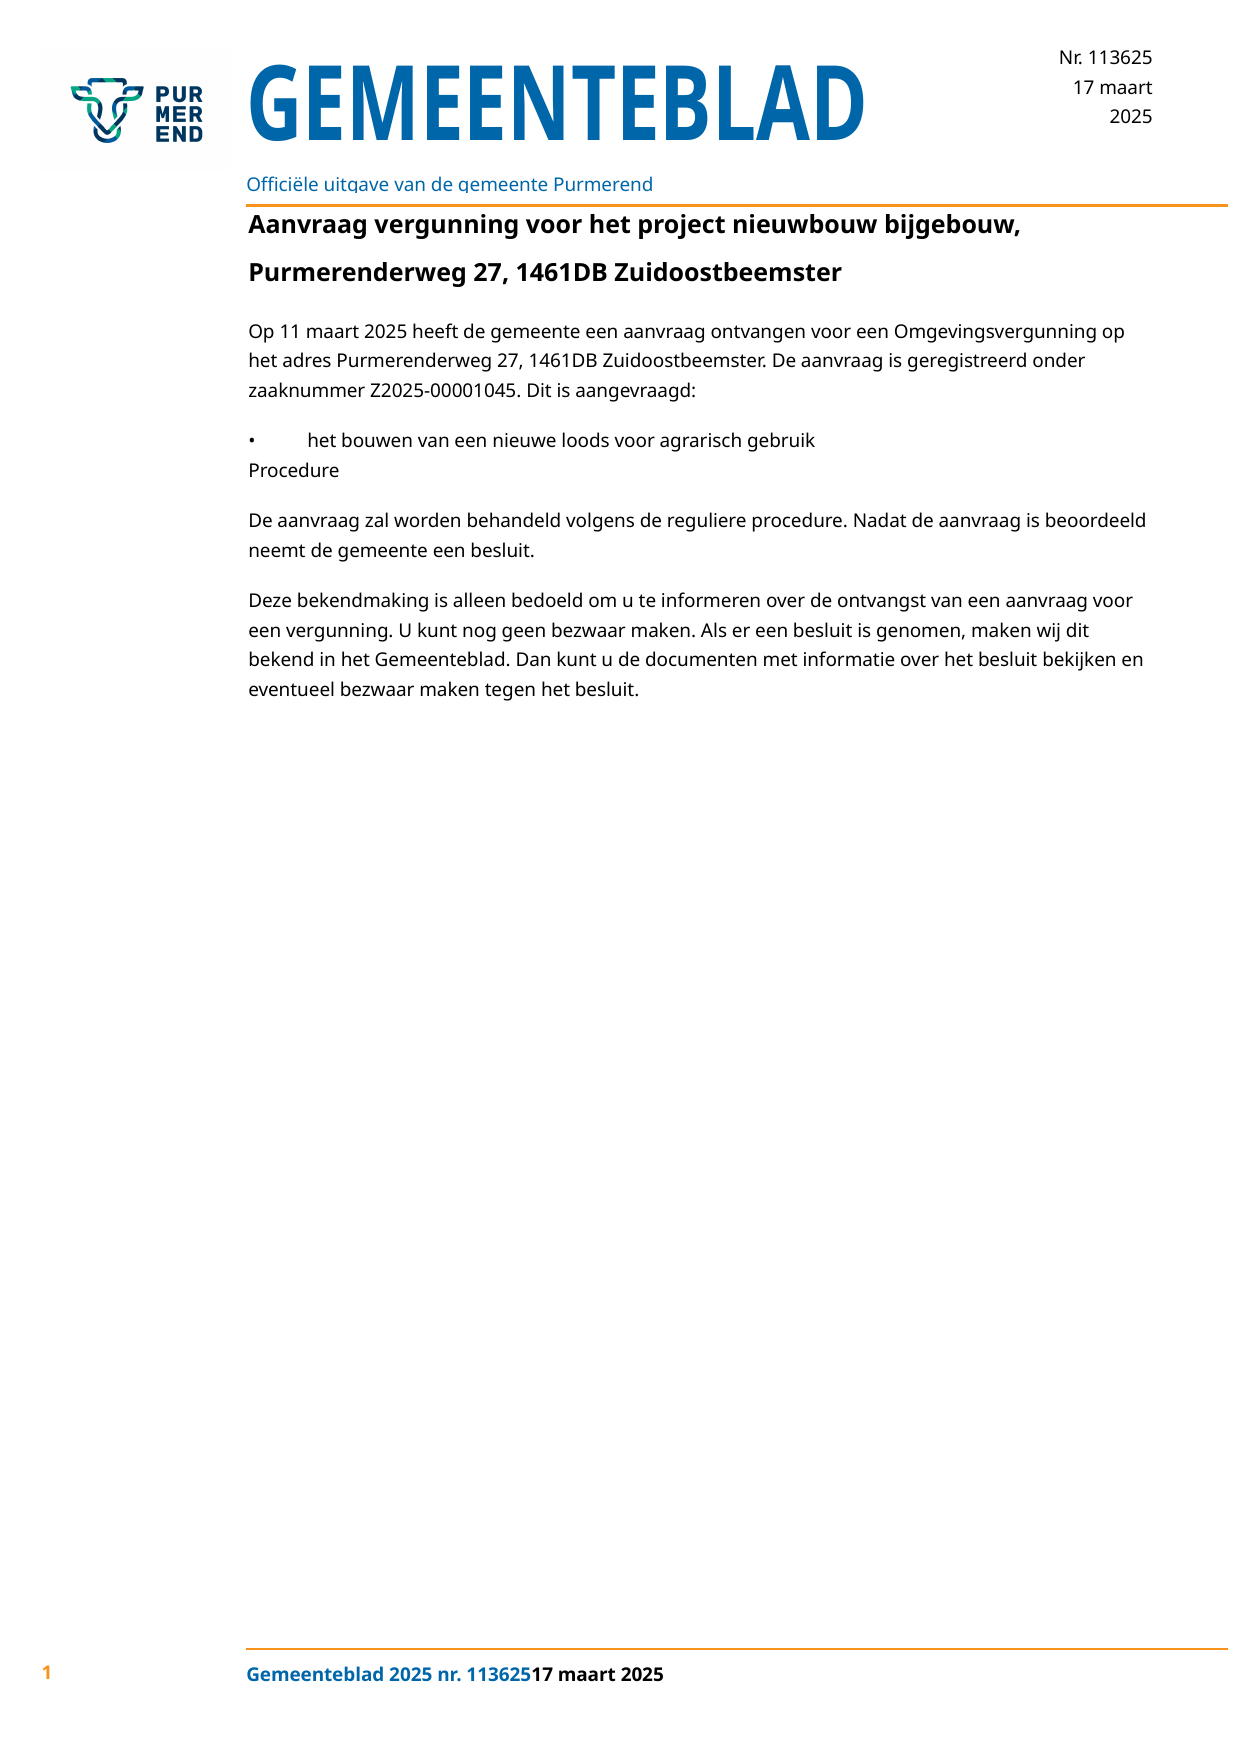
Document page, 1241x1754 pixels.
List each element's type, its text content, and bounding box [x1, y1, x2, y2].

text Procedure [248, 457, 1152, 483]
picture [41, 47, 231, 172]
text Deze bekendmaking is alleen bedoeld om u te informeren over de ontvangst van een aanvraag voor een vergunning. U kunt nog geen bezwaar maken. Als er een besluit is genomen, maken wij dit bekend in het Gemeenteblad. Dan kunt u de documenten met informatie over het besluit bekijken en eventueel bezwaar maken tegen het besluit. [248, 587, 1152, 702]
text De aanvraag zal worden behandeld volgens de reguliere procedure. Nadat de aanvraag is beoordeeld neemt de gemeente een besluit. [248, 507, 1152, 563]
list het bouwen van een nieuwe loods voor agrarisch gebruik [248, 427, 1152, 453]
text Aanvraag vergunning voor het project nieuwbouw bijgebouw, Purmerenderweg 27, 1461DB Zuidoostbeemster [248, 207, 1152, 288]
text Op 11 maart 2025 heeft de gemeente een aanvraag ontvangen voor een Omgevingsvergunning op het adres Purmerenderweg 27, 1461DB Zuidoostbeemster. De aanvraag is geregistreerd onder zaaknummer Z2025-00001045. Dit is aangevraagd: [248, 318, 1152, 403]
